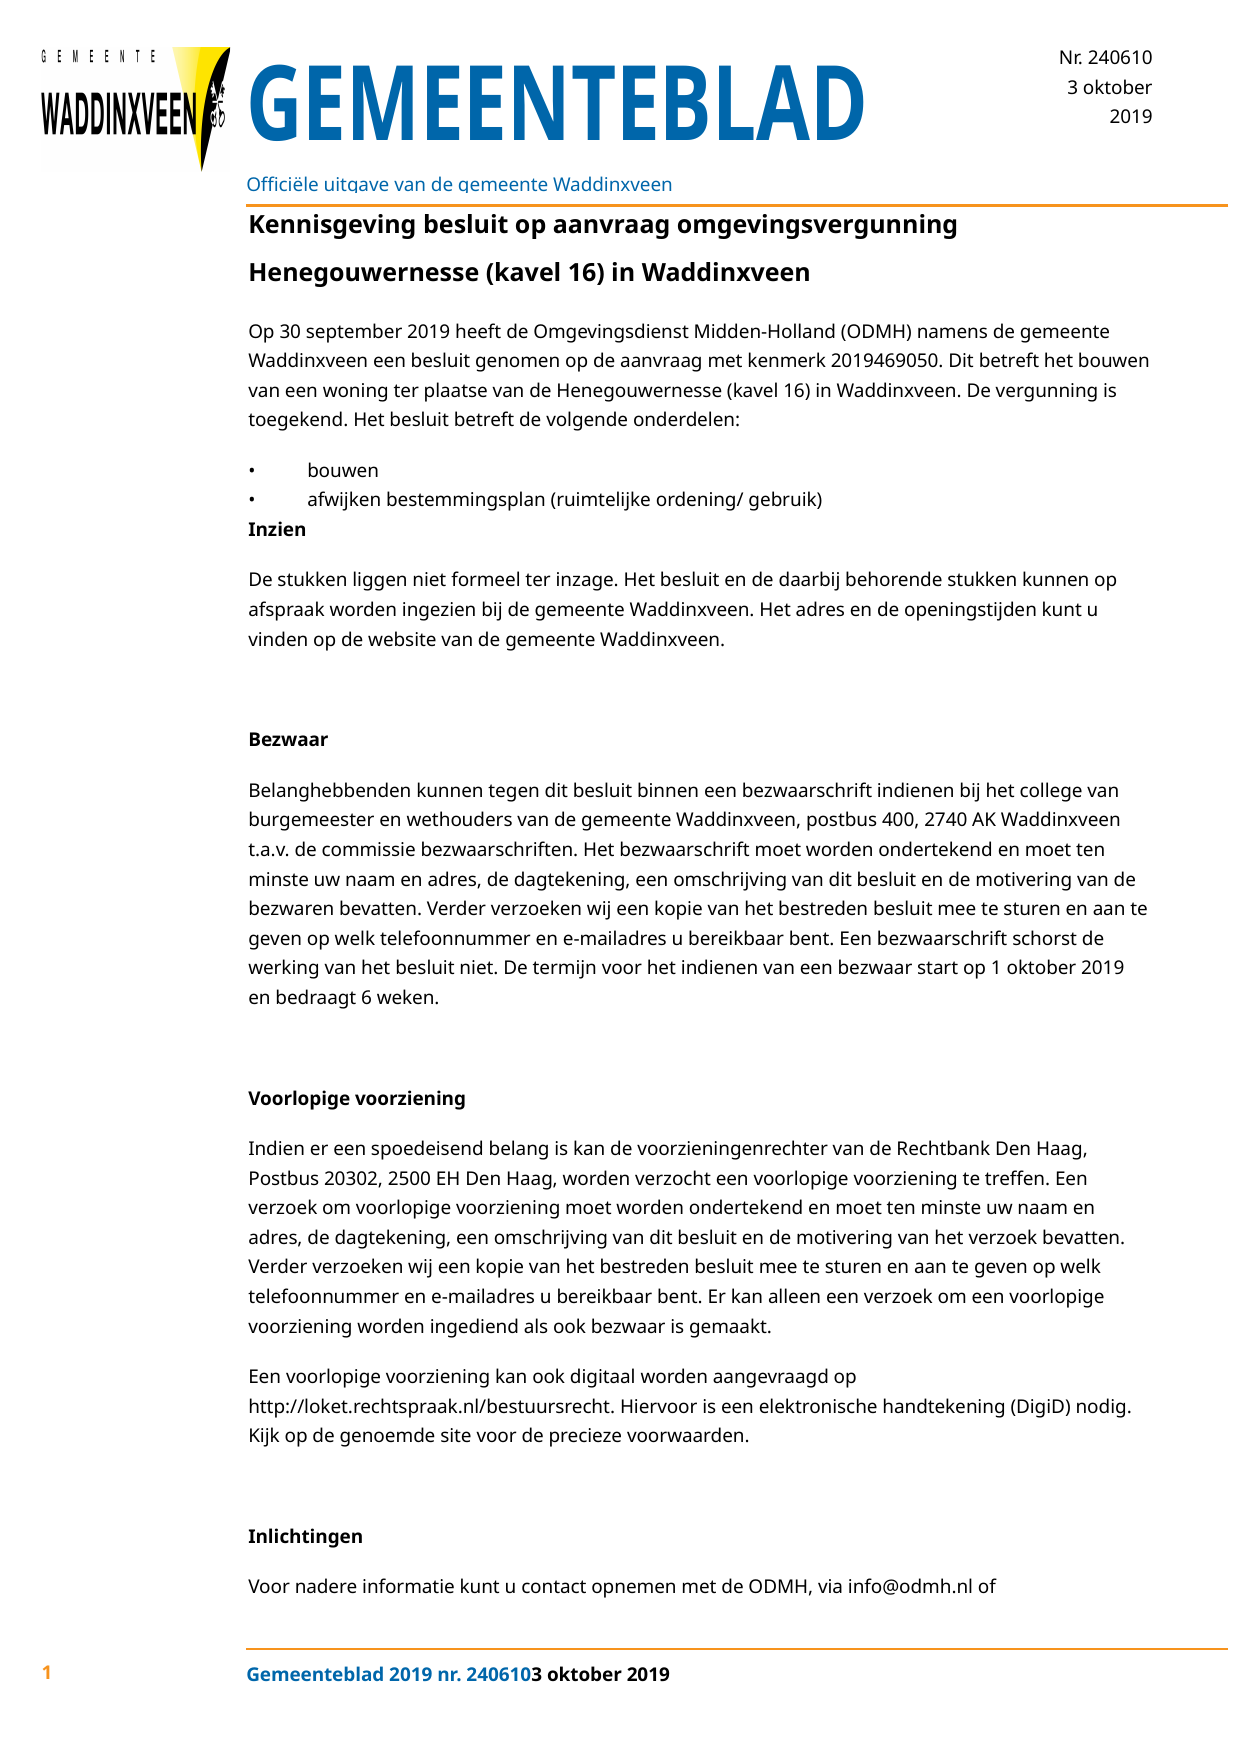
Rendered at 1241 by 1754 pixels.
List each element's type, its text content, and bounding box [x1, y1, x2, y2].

list afwijken bestemmingsplan (ruimtelijke ordening/ gebruik) [248, 487, 1152, 512]
text Kennisgeving besluit op aanvraag omgevingsvergunning Henegouwernesse (kavel 16) in Waddinxveen [248, 207, 1152, 288]
text Voor nadere informatie kunt u contact opnemen met de ODMH, via info@odmh.nl of [248, 1574, 1152, 1599]
text Belanghebbenden kunnen tegen dit besluit binnen een bezwaarschrift indienen bij het college van burgemeester en wethouders van de gemeente Waddinxveen, postbus 400, 2740 AK Waddinxveen t.a.v. de commissie bezwaarschriften. Het bezwaarschrift moet worden ondertekend en moet ten minste uw naam en adres, de dagtekening, een omschrijving van dit besluit en de motivering van de bezwaren bevatten. Verder verzoeken wij een kopie van het bestreden besluit mee te sturen en aan te geven op welk telefoonnummer en e-mailadres u bereikbaar bent. Een bezwaarschrift schorst de werking van het besluit niet. De termijn voor het indienen van een bezwaar start op 1 oktober 2019 en bedraagt 6 weken. [248, 777, 1152, 1010]
text Bezwaar [248, 727, 1152, 752]
text Op 30 september 2019 heeft de Omgevingsdienst Midden-Holland (ODMH) namens de gemeente Waddinxveen een besluit genomen op de aanvraag met kenmerk 2019469050. Dit betreft het bouwen van een woning ter plaatse van de Henegouwernesse (kavel 16) in Waddinxveen. De vergunning is toegekend. Het besluit betreft de volgende onderdelen: [248, 318, 1152, 432]
text De stukken liggen niet formeel ter inzage. Het besluit en de daarbij behorende stukken kunnen op afspraak worden ingezien bij de gemeente Waddinxveen. Het adres en de openingstijden kunt u vinden op de website van de gemeente Waddinxveen. [248, 567, 1152, 652]
picture [41, 47, 231, 172]
text Inzien [248, 516, 1152, 542]
text Indien er een spoedeisend belang is kan de voorzieningenrechter van de Rechtbank Den Haag, Postbus 20302, 2500 EH Den Haag, worden verzocht een voorlopige voorziening te treffen. Een verzoek om voorlopige voorziening moet worden ondertekend en moet ten minste uw naam en adres, de dagtekening, een omschrijving van dit besluit en de motivering van het verzoek bevatten. Verder verzoeken wij een kopie van het bestreden besluit mee te sturen en aan te geven op welk telefoonnummer en e-mailadres u bereikbaar bent. Er kan alleen een verzoek om een voorlopige voorziening worden ingediend als ook bezwaar is gemaakt. [248, 1135, 1152, 1339]
text Een voorlopige voorziening kan ook digitaal worden aangevraagd op http://loket.rechtspraak.nl/bestuursrecht. Hiervoor is een elektronische handtekening (DigiD) nodig. Kijk op de genoemde site voor de precieze voorwaarden. [248, 1363, 1152, 1448]
list bouwen [248, 457, 1152, 483]
text Inlichtingen [248, 1523, 1152, 1549]
text Voorlopige voorziening [248, 1085, 1152, 1111]
